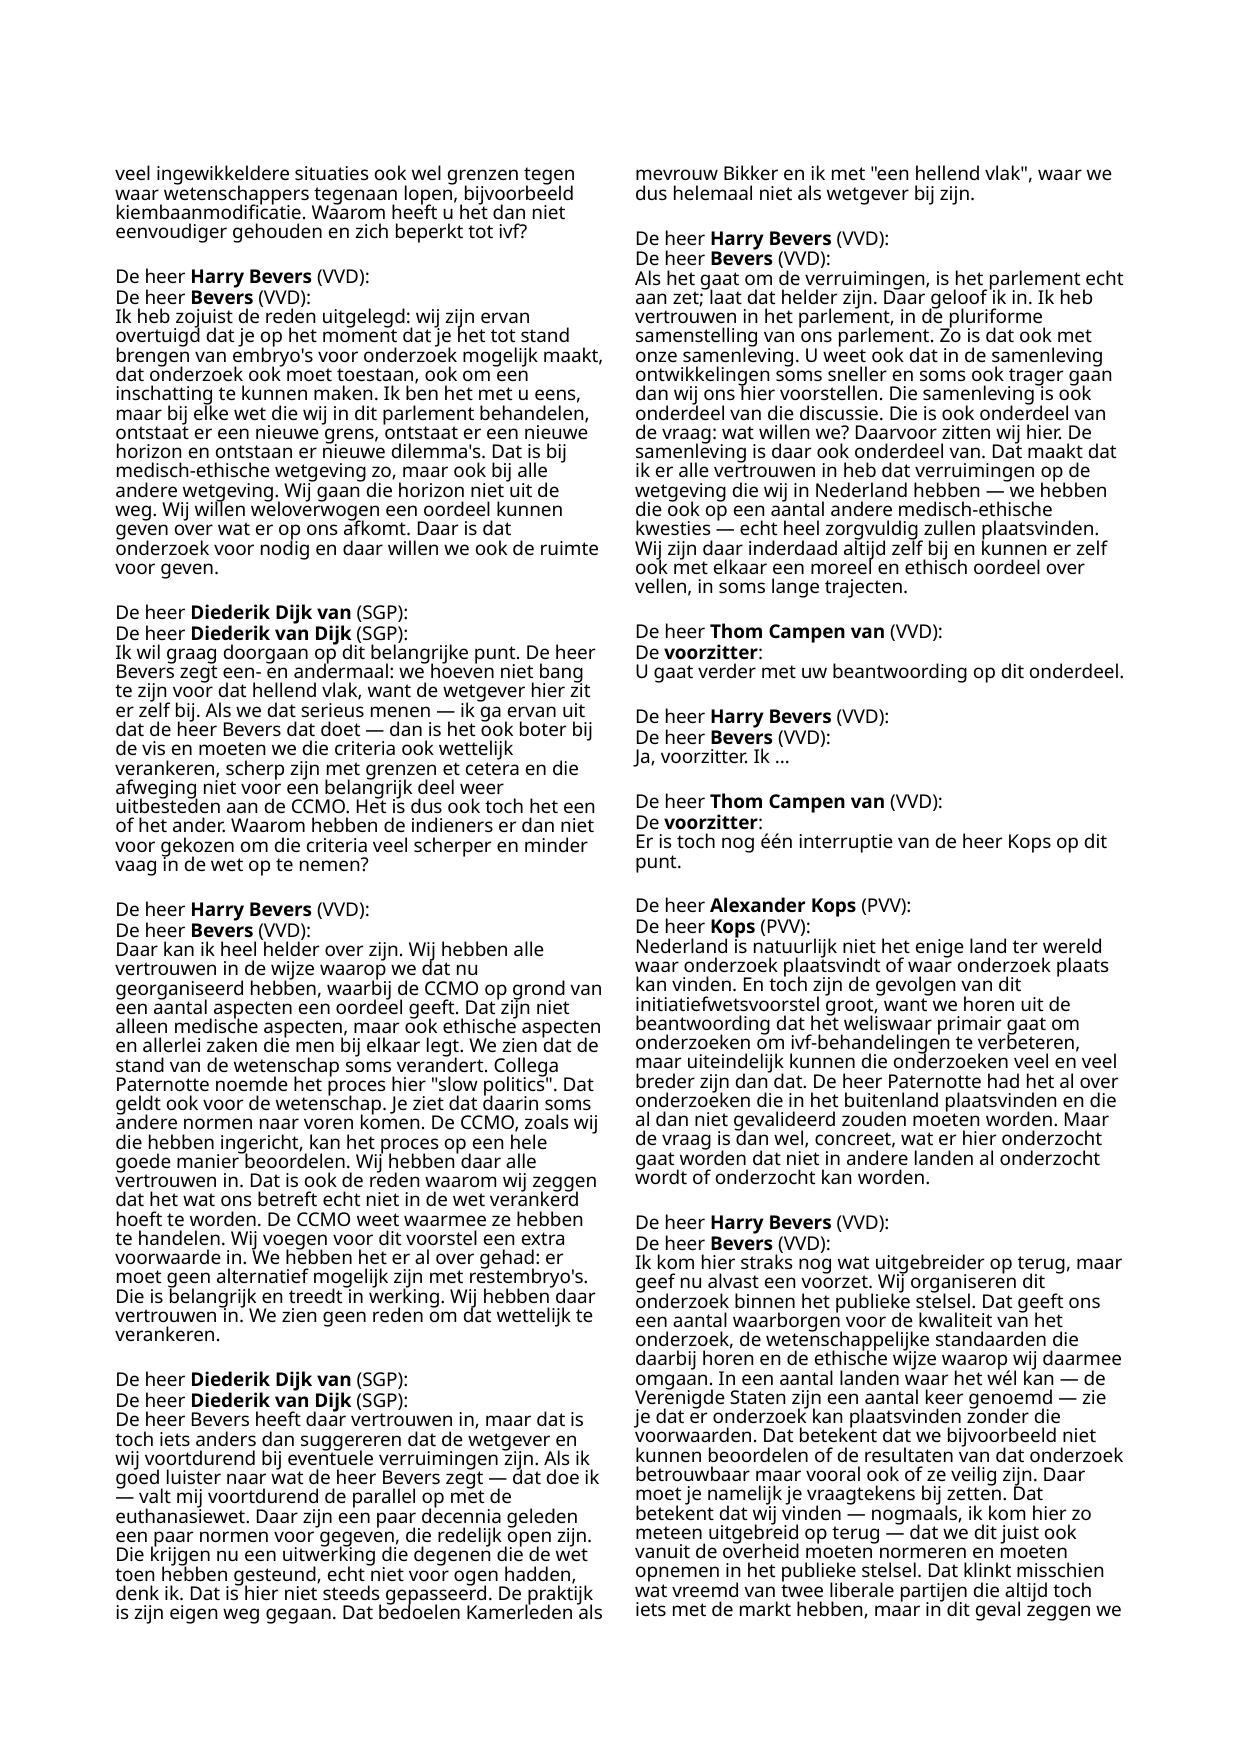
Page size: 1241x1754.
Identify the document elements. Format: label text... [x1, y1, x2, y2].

text De voorzitter: [635, 814, 1125, 833]
text De heer Bevers (VVD): [115, 289, 605, 308]
text De heer Harry Bevers (VVD): [115, 263, 605, 289]
text De heer Diederik van Dijk (SGP): [115, 624, 605, 644]
text De heer Bevers heeft daar vertrouwen in, maar dat is toch iets anders dan suggereren dat de wetgever en wij voortdurend bij eventuele verruimingen zijn. Als ik goed luister naar wat de heer Bevers zegt — dat doe ik — valt mij voortdurend de parallel op met de euthanasiewet. Daar zijn een paar decennia geleden een paar normen voor gegeven, die redelijk open zijn. Die krijgen nu een uitwerking die degenen die de wet toen hebben gesteund, echt niet voor ogen hadden, denk ik. Dat is hier niet steeds gepasseerd. De praktijk is zijn eigen weg gegaan. Dat bedoelen Kamerleden als [115, 1411, 605, 1623]
text Ja, voorzitter. Ik … [635, 748, 1125, 767]
text De heer Diederik Dijk van (SGP): [115, 1366, 605, 1392]
text Daar kan ik heel helder over zijn. Wij hebben alle vertrouwen in de wijze waarop we dat nu georganiseerd hebben, waarbij de CCMO op grond van een aantal aspecten een oordeel geeft. Dat zijn niet alleen medische aspecten, maar ook ethische aspecten en allerlei zaken die men bij elkaar legt. We zien dat de stand van de wetenschap soms verandert. Collega Paternotte noemde het proces hier "slow politics". Dat geldt ook voor de wetenschap. Je ziet dat daarin soms andere normen naar voren komen. De CCMO, zoals wij die hebben ingericht, kan het proces op een hele goede manier beoordelen. Wij hebben daar alle vertrouwen in. Dat is ook de reden waarom wij zeggen dat het wat ons betreft echt niet in de wet verankerd hoeft te worden. De CCMO weet waarmee ze hebben te handelen. Wij voegen voor dit voorstel een extra voorwaarde in. We hebben het er al over gehad: er moet geen alternatief mogelijk zijn met restembryo's. Die is belangrijk en treedt in werking. Wij hebben daar vertrouwen in. We zien geen reden om dat wettelijk te verankeren. [115, 941, 605, 1346]
text mevrouw Bikker en ik met "een hellend vlak", waar we dus helemaal niet als wetgever bij zijn. [635, 165, 1125, 204]
text De voorzitter: [635, 644, 1125, 663]
text De heer Thom Campen van (VVD): [635, 618, 1125, 644]
text Ik wil graag doorgaan op dit belangrijke punt. De heer Bevers zegt een- en andermaal: we hoeven niet bang te zijn voor dat hellend vlak, want de wetgever hier zit er zelf bij. Als we dat serieus menen — ik ga ervan uit dat de heer Bevers dat doet — dan is het ook boter bij de vis en moeten we die criteria ook wettelijk verankeren, scherp zijn met grenzen et cetera en die afweging niet voor een belangrijk deel weer uitbesteden aan de CCMO. Het is dus ook toch het een of het ander. Waarom hebben de indieners er dan niet voor gekozen om die criteria veel scherper en minder vaag in de wet op te nemen? [115, 644, 605, 875]
text De heer Diederik Dijk van (SGP): [115, 599, 605, 624]
text Er is toch nog één interruptie van de heer Kops op dit punt. [635, 833, 1125, 872]
text Ik heb zojuist de reden uitgelegd: wij zijn ervan overtuigd dat je op het moment dat je het tot stand brengen van embryo's voor onderzoek mogelijk maakt, dat onderzoek ook moet toestaan, ook om een inschatting te kunnen maken. Ik ben het met u eens, maar bij elke wet die wij in dit parlement behandelen, ontstaat er een nieuwe grens, ontstaat er een nieuwe horizon en ontstaan er nieuwe dilemma's. Dat is bij medisch-ethische wetgeving zo, maar ook bij alle andere wetgeving. Wij gaan die horizon niet uit de weg. Wij willen weloverwogen een oordeel kunnen geven over wat er op ons afkomt. Daar is dat onderzoek voor nodig en daar willen we ook de ruimte voor geven. [115, 308, 605, 578]
text De heer Harry Bevers (VVD): [635, 1209, 1125, 1235]
text De heer Alexander Kops (PVV): [635, 893, 1125, 918]
text De heer Harry Bevers (VVD): [635, 225, 1125, 250]
text De heer Bevers (VVD): [115, 922, 605, 941]
text De heer Harry Bevers (VVD): [635, 703, 1125, 729]
text Ik kom hier straks nog wat uitgebreider op terug, maar geef nu alvast een voorzet. Wij organiseren dit onderzoek binnen het publieke stelsel. Dat geeft ons een aantal waarborgen voor de kwaliteit van het onderzoek, de wetenschappelijke standaarden die daarbij horen en de ethische wijze waarop wij daarmee omgaan. In een aantal landen waar het wél kan — de Verenigde Staten zijn een aantal keer genoemd — zie je dat er onderzoek kan plaatsvinden zonder die voorwaarden. Dat betekent dat we bijvoorbeeld niet kunnen beoordelen of de resultaten van dat onderzoek betrouwbaar maar vooral ook of ze veilig zijn. Daar moet je namelijk je vraagtekens bij zetten. Dat betekent dat wij vinden — nogmaals, ik kom hier zo meteen uitgebreid op terug — dat we dit juist ook vanuit de overheid moeten normeren en moeten opnemen in het publieke stelsel. Dat klinkt misschien wat vreemd van twee liberale partijen die altijd toch iets met de markt hebben, maar in dit geval zeggen we [635, 1254, 1125, 1620]
text De heer Diederik van Dijk (SGP): [115, 1392, 605, 1411]
text U gaat verder met uw beantwoording op dit onderdeel. [635, 663, 1125, 682]
text De heer Bevers (VVD): [635, 729, 1125, 748]
text Als het gaat om de verruimingen, is het parlement echt aan zet; laat dat helder zijn. Daar geloof ik in. Ik heb vertrouwen in het parlement, in de pluriforme samenstelling van ons parlement. Zo is dat ook met onze samenleving. U weet ook dat in de samenleving ontwikkelingen soms sneller en soms ook trager gaan dan wij ons hier voorstellen. Die samenleving is ook onderdeel van die discussie. Die is ook onderdeel van de vraag: wat willen we? Daarvoor zitten wij hier. De samenleving is daar ook onderdeel van. Dat maakt dat ik er alle vertrouwen in heb dat verruimingen op de wetgeving die wij in Nederland hebben — we hebben die ook op een aantal andere medisch-ethische kwesties — echt heel zorgvuldig zullen plaatsvinden. Wij zijn daar inderdaad altijd zelf bij en kunnen er zelf ook met elkaar een moreel en ethisch oordeel over vellen, in soms lange trajecten. [635, 270, 1125, 597]
text Nederland is natuurlijk niet het enige land ter wereld waar onderzoek plaatsvindt of waar onderzoek plaats kan vinden. En toch zijn de gevolgen van dit initiatiefwetsvoorstel groot, want we horen uit de beantwoording dat het weliswaar primair gaat om onderzoeken om ivf-behandelingen te verbeteren, maar uiteindelijk kunnen die onderzoeken veel en veel breder zijn dan dat. De heer Paternotte had het al over onderzoeken die in het buitenland plaatsvinden en die al dan niet gevalideerd zouden moeten worden. Maar de vraag is dan wel, concreet, wat er hier onderzocht gaat worden dat niet in andere landen al onderzocht wordt of onderzocht kan worden. [635, 938, 1125, 1188]
text veel ingewikkeldere situaties ook wel grenzen tegen waar wetenschappers tegenaan lopen, bijvoorbeeld kiembaanmodificatie. Waarom heeft u het dan niet eenvoudiger gehouden en zich beperkt tot ivf? [115, 165, 605, 242]
text De heer Kops (PVV): [635, 918, 1125, 938]
text De heer Bevers (VVD): [635, 250, 1125, 270]
text De heer Thom Campen van (VVD): [635, 788, 1125, 814]
text De heer Bevers (VVD): [635, 1235, 1125, 1254]
text De heer Harry Bevers (VVD): [115, 896, 605, 922]
